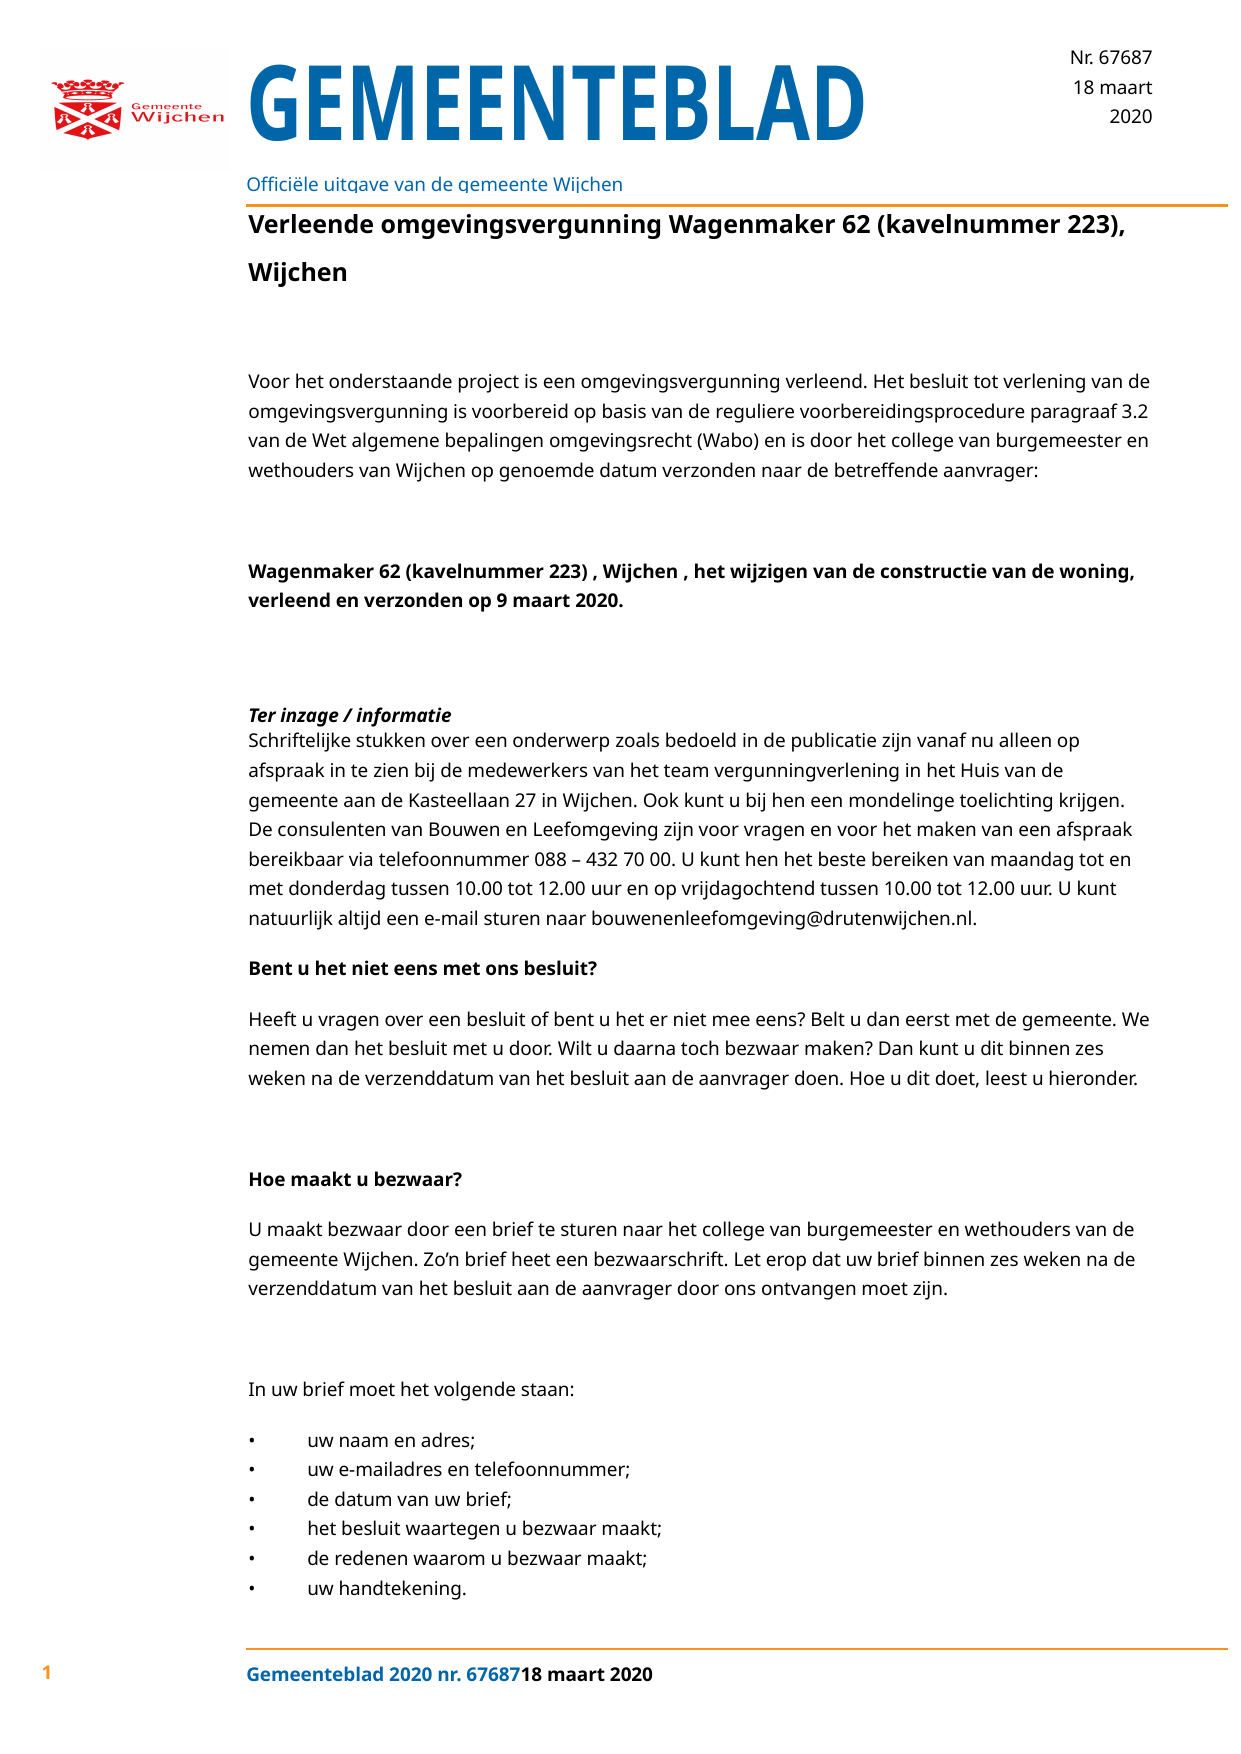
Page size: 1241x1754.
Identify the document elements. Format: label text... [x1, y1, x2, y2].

text U maakt bezwaar door een brief te sturen naar het college van burgemeester en wethouders van de gemeente Wijchen. Zo’n brief heet een bezwaarschrift. Let erop dat uw brief binnen zes weken na de verzenddatum van het besluit aan de aanvrager door ons ontvangen moet zijn. [248, 1216, 1152, 1301]
list uw naam en adres; [248, 1427, 1152, 1452]
list uw e-mailadres en telefoonnummer; [248, 1456, 1152, 1482]
text Wagenmaker 62 (kavelnummer 223) , Wijchen , het wijzigen van de constructie van de woning, verleend en verzonden op 9 maart 2020. [248, 558, 1152, 613]
list uw handtekening. [248, 1575, 1152, 1600]
text Ter inzage / informatie [248, 702, 1152, 728]
list de datum van uw brief; [248, 1486, 1152, 1512]
text Bent u het niet eens met ons besluit? [248, 956, 1152, 981]
list het besluit waartegen u bezwaar maakt; [248, 1516, 1152, 1541]
text Hoe maakt u bezwaar? [248, 1166, 1152, 1192]
text Verleende omgevingsvergunning Wagenmaker 62 (kavelnummer 223), Wijchen [248, 207, 1152, 288]
text Heeft u vragen over een besluit of bent u het er niet mee eens? Belt u dan eerst met de gemeente. We nemen dan het besluit met u door. Wilt u daarna toch bezwaar maken? Dan kunt u dit binnen zes weken na de verzenddatum van het besluit aan de aanvrager doen. Hoe u dit doet, leest u hieronder. [248, 1006, 1152, 1091]
picture [41, 47, 231, 172]
text In uw brief moet het volgende staan: [248, 1376, 1152, 1402]
text Schriftelijke stukken over een onderwerp zoals bedoeld in de publicatie zijn vanaf nu alleen op afspraak in te zien bij de medewerkers van het team vergunningverlening in het Huis van de gemeente aan de Kasteellaan 27 in Wijchen. Ook kunt u bij hen een mondelinge toelichting krijgen. De consulenten van Bouwen en Leefomgeving zijn voor vragen en voor het maken van een afspraak bereikbaar via telefoonnummer 088 – 432 70 00. U kunt hen het beste bereiken van maandag tot en met donderdag tussen 10.00 tot 12.00 uur en op vrijdagochtend tussen 10.00 tot 12.00 uur. U kunt natuurlijk altijd een e-mail sturen naar bouwenenleefomgeving@drutenwijchen.nl. [248, 728, 1152, 931]
list de redenen waarom u bezwaar maakt; [248, 1545, 1152, 1571]
text Voor het onderstaande project is een omgevingsvergunning verleend. Het besluit tot verlening van de omgevingsvergunning is voorbereid op basis van de reguliere voorbereidingsprocedure paragraaf 3.2 van de Wet algemene bepalingen omgevingsrecht (Wabo) en is door het college van burgemeester en wethouders van Wijchen op genoemde datum verzonden naar de betreffende aanvrager: [248, 368, 1152, 483]
